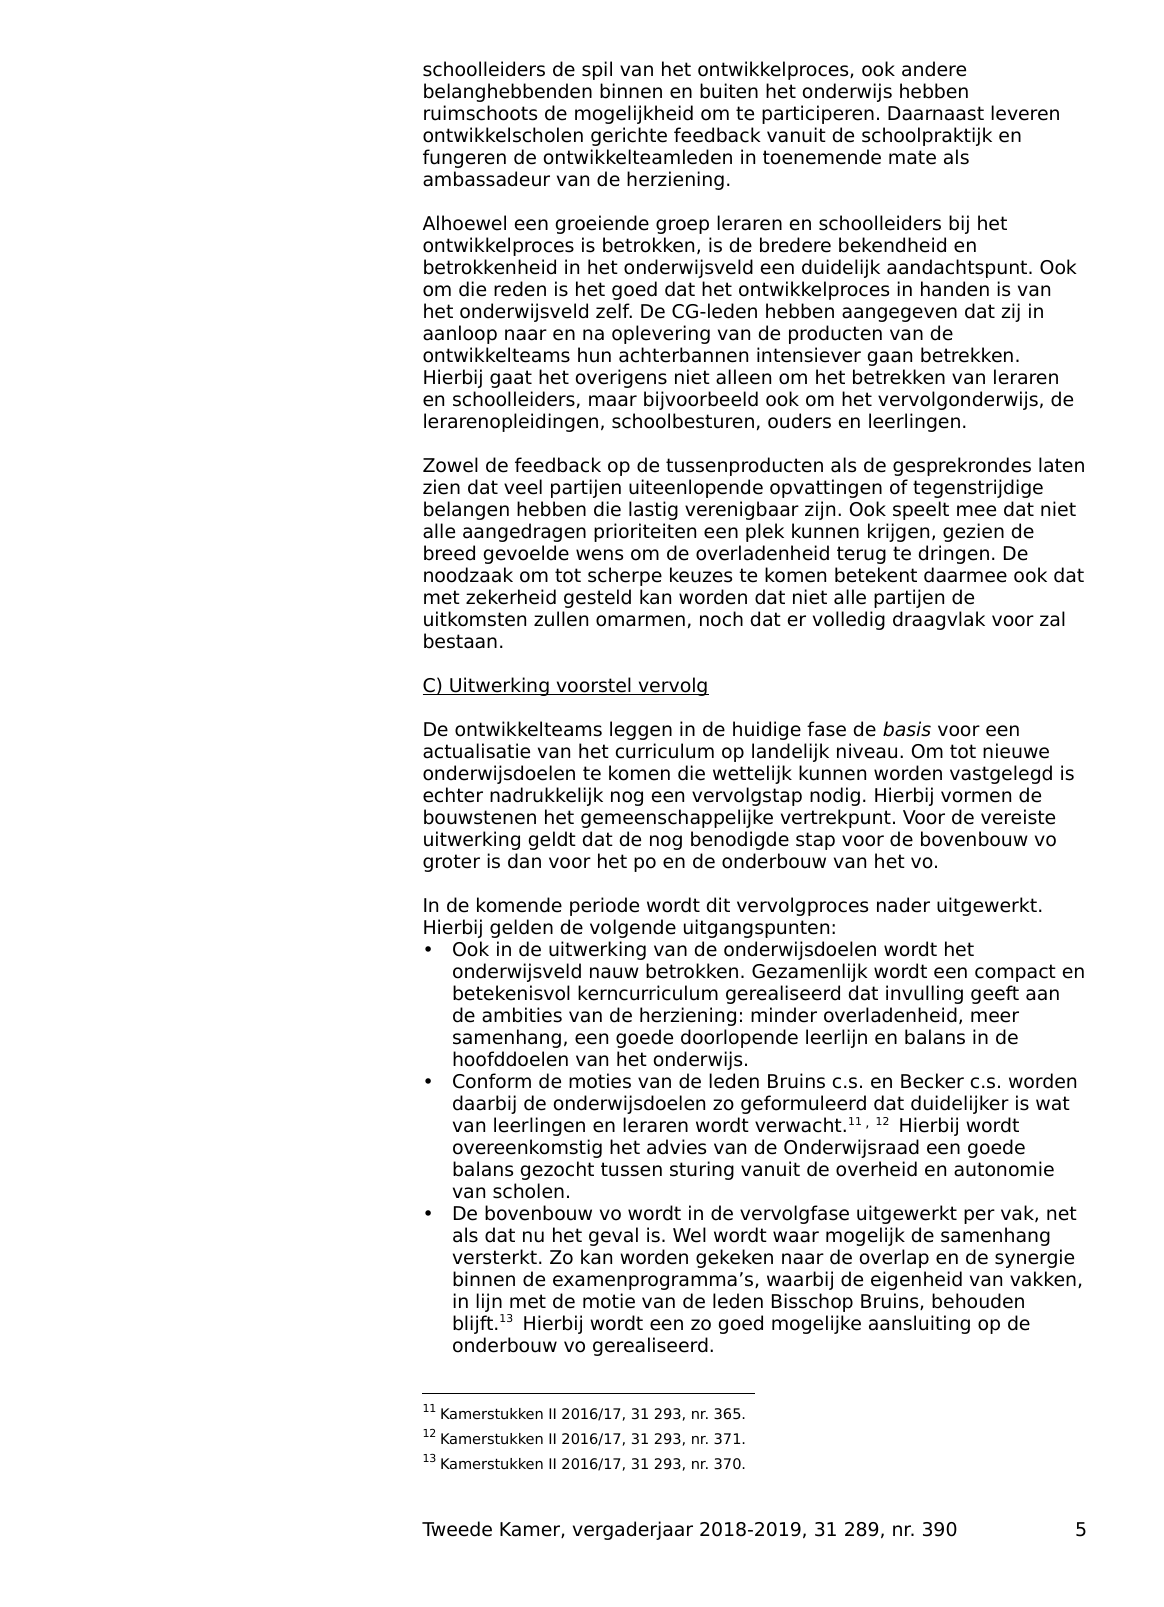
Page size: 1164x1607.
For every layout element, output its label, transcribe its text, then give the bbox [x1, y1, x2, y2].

text Kamerstukken II 2016/17, 31 293, nr. 365. [422, 1402, 1087, 1424]
text De ontwikkelteams leggen in de huidige fase de basis voor een actualisatie van het curriculum op landelijk niveau. Om tot nieuwe onderwijsdoelen te komen die wettelijk kunnen worden vastgelegd is echter nadrukkelijk nog een vervolgstap nodig. Hierbij vormen de bouwstenen het gemeenschappelijke vertrekpunt. Voor de vereiste uitwerking geldt dat de nog benodigde stap voor de bovenbouw vo groter is dan voor het po en de onderbouw van het vo. [422, 719, 1087, 873]
text • Ook in de uitwerking van de onderwijsdoelen wordt het onderwijsveld nauw betrokken. Gezamenlijk wordt een compact en betekenisvol kerncurriculum gerealiseerd dat invulling geeft aan de ambities van de herziening: minder overladenheid, meer samenhang, een goede doorlopende leerlijn en balans in de hoofddoelen van het onderwijs. [422, 939, 1087, 1071]
text schoolleiders de spil van het ontwikkelproces, ook andere belanghebbenden binnen en buiten het onderwijs hebben ruimschoots de mogelijkheid om te participeren. Daarnaast leveren ontwikkelscholen gerichte feedback vanuit de schoolpraktijk en fungeren de ontwikkelteamleden in toenemende mate als ambassadeur van de herziening. [422, 59, 1087, 191]
text Kamerstukken II 2016/17, 31 293, nr. 371. [422, 1427, 1087, 1449]
text Alhoewel een groeiende groep leraren en schoolleiders bij het ontwikkelproces is betrokken, is de bredere bekendheid en betrokkenheid in het onderwijsveld een duidelijk aandachtspunt. Ook om die reden is het goed dat het ontwikkelproces in handen is van het onderwijsveld zelf. De CG-leden hebben aangegeven dat zij in aanloop naar en na oplevering van de producten van de ontwikkelteams hun achterbannen intensiever gaan betrekken. Hierbij gaat het overigens niet alleen om het betrekken van leraren en schoolleiders, maar bijvoorbeeld ook om het vervolgonderwijs, de lerarenopleidingen, schoolbesturen, ouders en leerlingen. [422, 213, 1087, 433]
text Zowel de feedback op de tussenproducten als de gesprekrondes laten zien dat veel partijen uiteenlopende opvattingen of tegenstrijdige belangen hebben die lastig verenigbaar zijn. Ook speelt mee dat niet alle aangedragen prioriteiten een plek kunnen krijgen, gezien de breed gevoelde wens om de overladenheid terug te dringen. De noodzaak om tot scherpe keuzes te komen betekent daarmee ook dat met zekerheid gesteld kan worden dat niet alle partijen de uitkomsten zullen omarmen, noch dat er volledig draagvlak voor zal bestaan. [422, 455, 1087, 653]
text In de komende periode wordt dit vervolgproces nader uitgewerkt. Hierbij gelden de volgende uitgangspunten: [422, 895, 1087, 939]
text Kamerstukken II 2016/17, 31 293, nr. 370. [422, 1452, 1087, 1474]
text • De bovenbouw vo wordt in de vervolgfase uitgewerkt per vak, net als dat nu het geval is. Wel wordt waar mogelijk de samenhang versterkt. Zo kan worden gekeken naar de overlap en de synergie binnen de examenprogramma’s, waarbij de eigenheid van vakken, in lijn met de motie van de leden Bisschop Bruins, behouden blijft. Hierbij wordt een zo goed mogelijke aansluiting op de onderbouw vo gerealiseerd. [422, 1203, 1087, 1357]
text • Conform de moties van de leden Bruins c.s. en Becker c.s. worden daarbij de onderwijsdoelen zo geformuleerd dat duidelijker is wat van leerlingen en leraren wordt verwacht., Hierbij wordt overeenkomstig het advies van de Onderwijsraad een goede balans gezocht tussen sturing vanuit de overheid en autonomie van scholen. [422, 1071, 1087, 1203]
subtitle C) Uitwerking voorstel vervolg [422, 675, 1087, 697]
